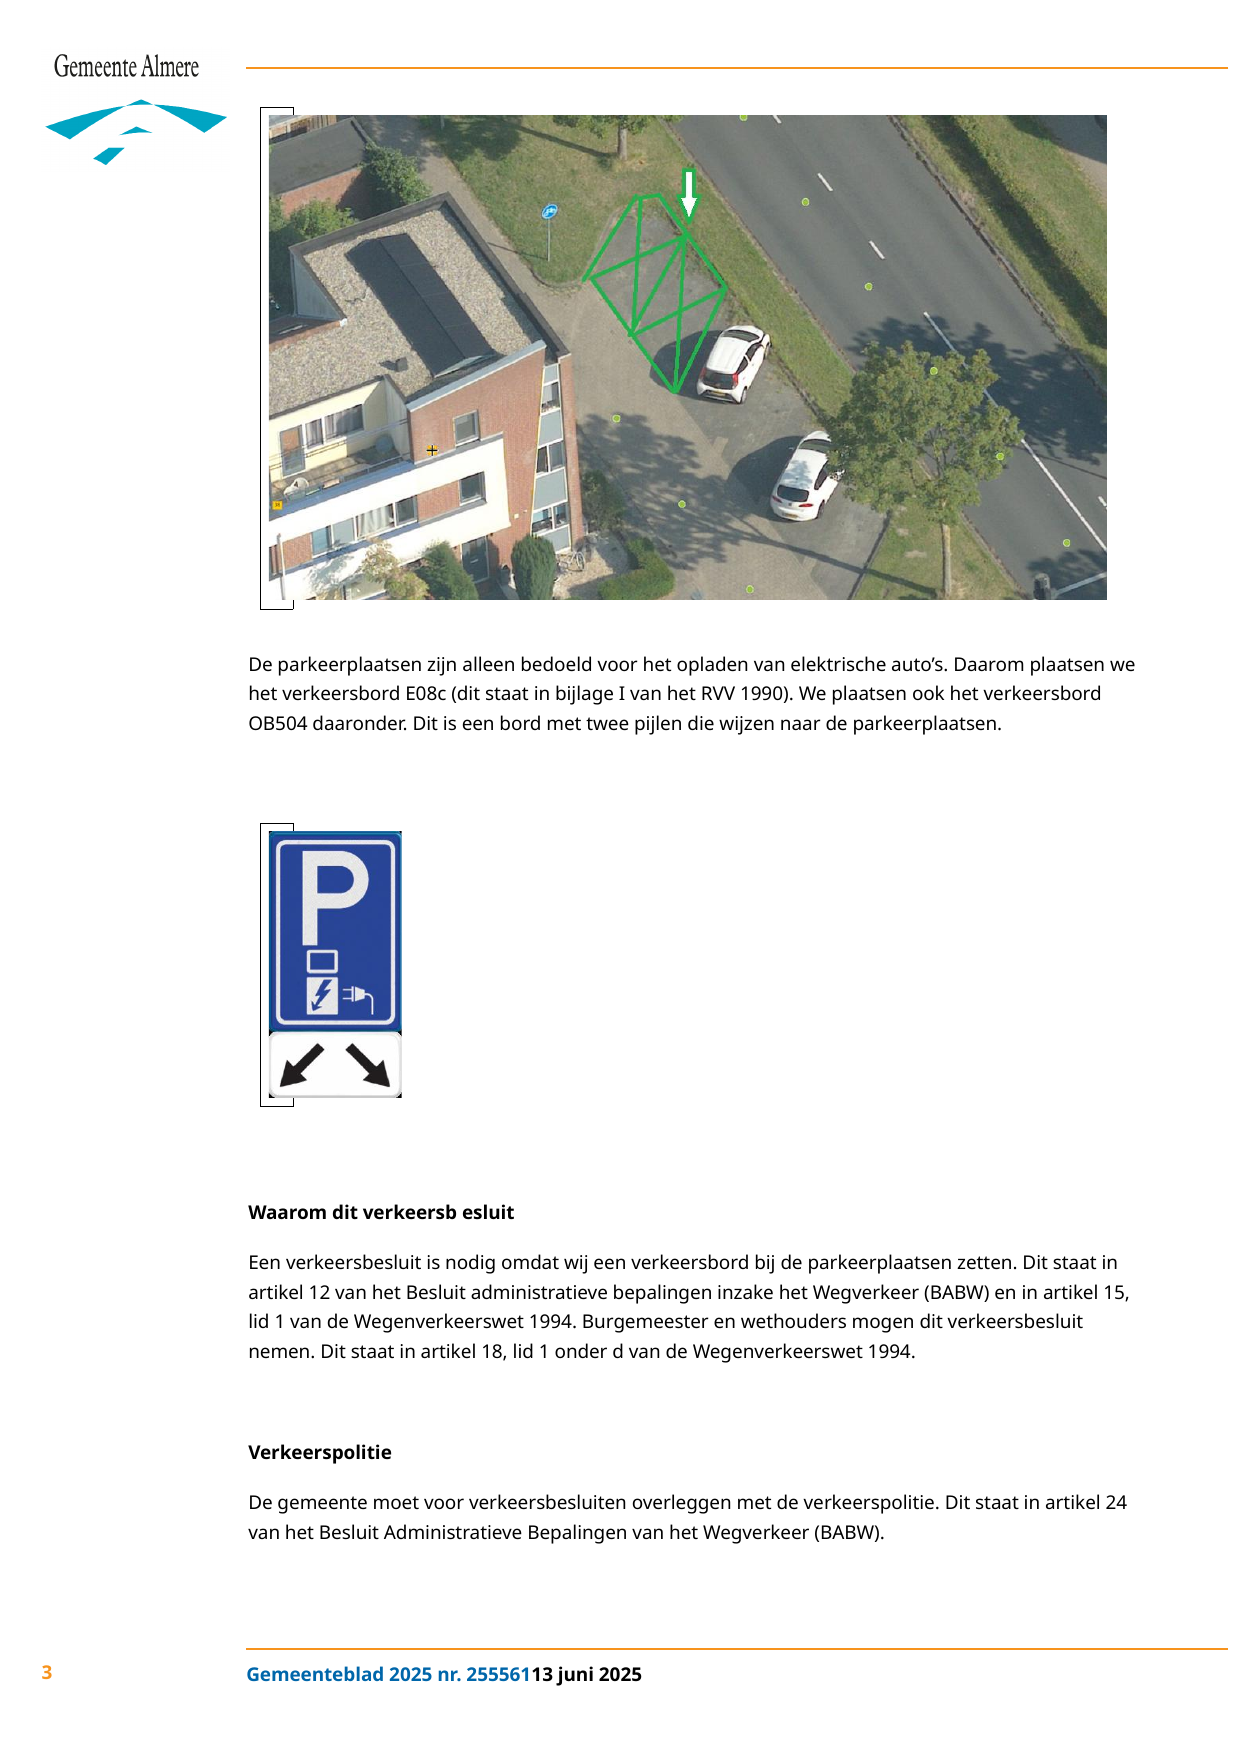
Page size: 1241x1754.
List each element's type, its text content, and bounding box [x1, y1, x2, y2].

text Een verkeersbesluit is nodig omdat wij een verkeersbord bij de parkeerplaatsen zetten. Dit staat in artikel 12 van het Besluit administratieve bepalingen inzake het Wegverkeer (BABW) en in artikel 15, lid 1 van de Wegenverkeerswet 1994. Burgemeester en wethouders mogen dit verkeersbesluit nemen. Dit staat in artikel 18, lid 1 onder d van de Wegenverkeerswet 1994. [248, 1249, 1152, 1364]
picture [268, 115, 1107, 600]
picture [41, 47, 231, 172]
picture [268, 831, 402, 1098]
text De gemeente moet voor verkeersbesluiten overleggen met de verkeerspolitie. Dit staat in artikel 24 van het Besluit Administratieve Bepalingen van het Wegverkeer (BABW). [248, 1489, 1152, 1545]
text De parkeerplaatsen zijn alleen bedoeld voor het opladen van elektrische auto’s. Daarom plaatsen we het verkeersbord E08c (dit staat in bijlage I van het RVV 1990). We plaatsen ook het verkeersbord OB504 daaronder. Dit is een bord met twee pijlen die wijzen naar de parkeerplaatsen. [248, 651, 1152, 736]
text Verkeerspolitie [248, 1439, 1152, 1465]
text Waarom dit verkeersb esluit [248, 1199, 1152, 1225]
